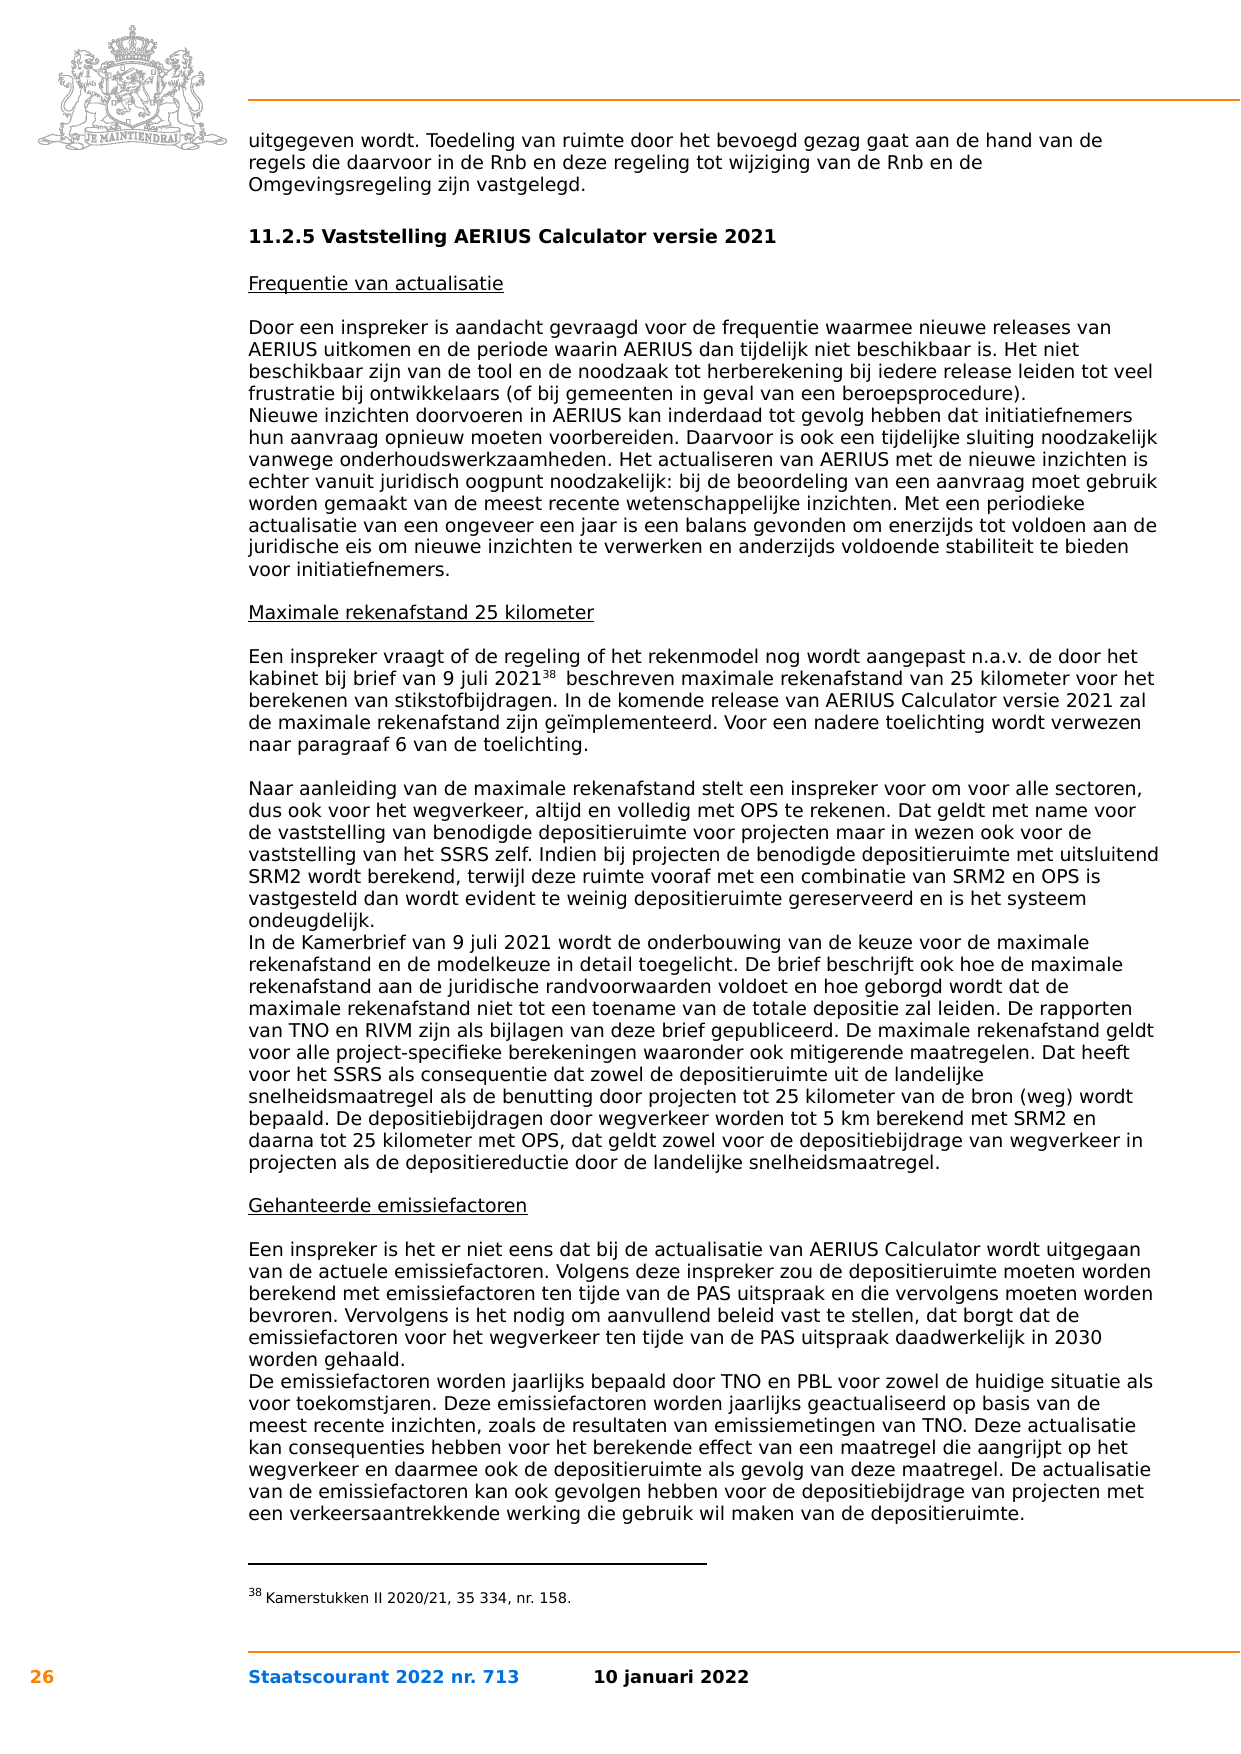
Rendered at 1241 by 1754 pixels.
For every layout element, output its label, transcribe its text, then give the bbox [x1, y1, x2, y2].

text Kamerstukken II 2020/21, 35 334, nr. 158. [248, 1586, 1163, 1608]
subtitle Frequentie van actualisatie [248, 273, 1163, 295]
subtitle 11.2.5 Vaststelling AERIUS Calculator versie 2021 [248, 226, 1163, 248]
subtitle Maximale rekenafstand 25 kilometer [248, 602, 1163, 624]
text Nieuwe inzichten doorvoeren in AERIUS kan inderdaad tot gevolg hebben dat initiatiefnemers hun aanvraag opnieuw moeten voorbereiden. Daarvoor is ook een tijdelijke sluiting noodzakelijk vanwege onderhoudswerkzaamheden. Het actualiseren van AERIUS met de nieuwe inzichten is echter vanuit juridisch oogpunt noodzakelijk: bij de beoordeling van een aanvraag moet gebruik worden gemaakt van de meest recente wetenschappelijke inzichten. Met een periodieke actualisatie van een ongeveer een jaar is een balans gevonden om enerzijds tot voldoen aan de juridische eis om nieuwe inzichten te verwerken en anderzijds voldoende stabiliteit te bieden voor initiatiefnemers. [248, 404, 1163, 580]
text Naar aanleiding van de maximale rekenafstand stelt een inspreker voor om voor alle sectoren, dus ook voor het wegverkeer, altijd en volledig met OPS te rekenen. Dat geldt met name voor de vaststelling van benodigde depositieruimte voor projecten maar in wezen ook voor de vaststelling van het SSRS zelf. Indien bij projecten de benodigde depositieruimte met uitsluitend SRM2 wordt berekend, terwijl deze ruimte vooraf met een combinatie van SRM2 en OPS is vastgesteld dan wordt evident te weinig depositieruimte gereserveerd en is het systeem ondeugdelijk. [248, 778, 1163, 932]
text Door een inspreker is aandacht gevraagd voor de frequentie waarmee nieuwe releases van AERIUS uitkomen en de periode waarin AERIUS dan tijdelijk niet beschikbaar is. Het niet beschikbaar zijn van de tool en de noodzaak tot herberekening bij iedere release leiden tot veel frustratie bij ontwikkelaars (of bij gemeenten in geval van een beroepsprocedure). [248, 317, 1163, 404]
text uitgegeven wordt. Toedeling van ruimte door het bevoegd gezag gaat aan de hand van de regels die daarvoor in de Rnb en deze regeling tot wijziging van de Rnb en de Omgevingsregeling zijn vastgelegd. [248, 130, 1163, 196]
picture [38, 25, 227, 150]
text In de Kamerbrief van 9 juli 2021 wordt de onderbouwing van de keuze voor de maximale rekenafstand en de modelkeuze in detail toegelicht. De brief beschrijft ook hoe de maximale rekenafstand aan de juridische randvoorwaarden voldoet en hoe geborgd wordt dat de maximale rekenafstand niet tot een toename van de totale depositie zal leiden. De rapporten van TNO en RIVM zijn als bijlagen van deze brief gepubliceerd. De maximale rekenafstand geldt voor alle project-specifieke berekeningen waaronder ook mitigerende maatregelen. Dat heeft voor het SSRS als consequentie dat zowel de depositieruimte uit de landelijke snelheidsmaatregel als de benutting door projecten tot 25 kilometer van de bron (weg) wordt bepaald. De depositiebijdragen door wegverkeer worden tot 5 km berekend met SRM2 en daarna tot 25 kilometer met OPS, dat geldt zowel voor de depositiebijdrage van wegverkeer in projecten als de depositiereductie door de landelijke snelheidsmaatregel. [248, 932, 1163, 1173]
subtitle Gehanteerde emissiefactoren [248, 1195, 1163, 1217]
text De emissiefactoren worden jaarlijks bepaald door TNO en PBL voor zowel de huidige situatie als voor toekomstjaren. Deze emissiefactoren worden jaarlijks geactualiseerd op basis van de meest recente inzichten, zoals de resultaten van emissiemetingen van TNO. Deze actualisatie kan consequenties hebben voor het berekende effect van een maatregel die aangrijpt op het wegverkeer en daarmee ook de depositieruimte als gevolg van deze maatregel. De actualisatie van de emissiefactoren kan ook gevolgen hebben voor de depositiebijdrage van projecten met een verkeersaantrekkende werking die gebruik wil maken van de depositieruimte. [248, 1371, 1163, 1525]
text Een inspreker is het er niet eens dat bij de actualisatie van AERIUS Calculator wordt uitgegaan van de actuele emissiefactoren. Volgens deze inspreker zou de depositieruimte moeten worden berekend met emissiefactoren ten tijde van de PAS uitspraak en die vervolgens moeten worden bevroren. Vervolgens is het nodig om aanvullend beleid vast te stellen, dat borgt dat de emissiefactoren voor het wegverkeer ten tijde van de PAS uitspraak daadwerkelijk in 2030 worden gehaald. [248, 1239, 1163, 1371]
text Een inspreker vraagt of de regeling of het rekenmodel nog wordt aangepast n.a.v. de door het kabinet bij brief van 9 juli 2021 beschreven maximale rekenafstand van 25 kilometer voor het berekenen van stikstofbijdragen. In de komende release van AERIUS Calculator versie 2021 zal de maximale rekenafstand zijn geïmplementeerd. Voor een nadere toelichting wordt verwezen naar paragraaf 6 van de toelichting. [248, 646, 1163, 756]
